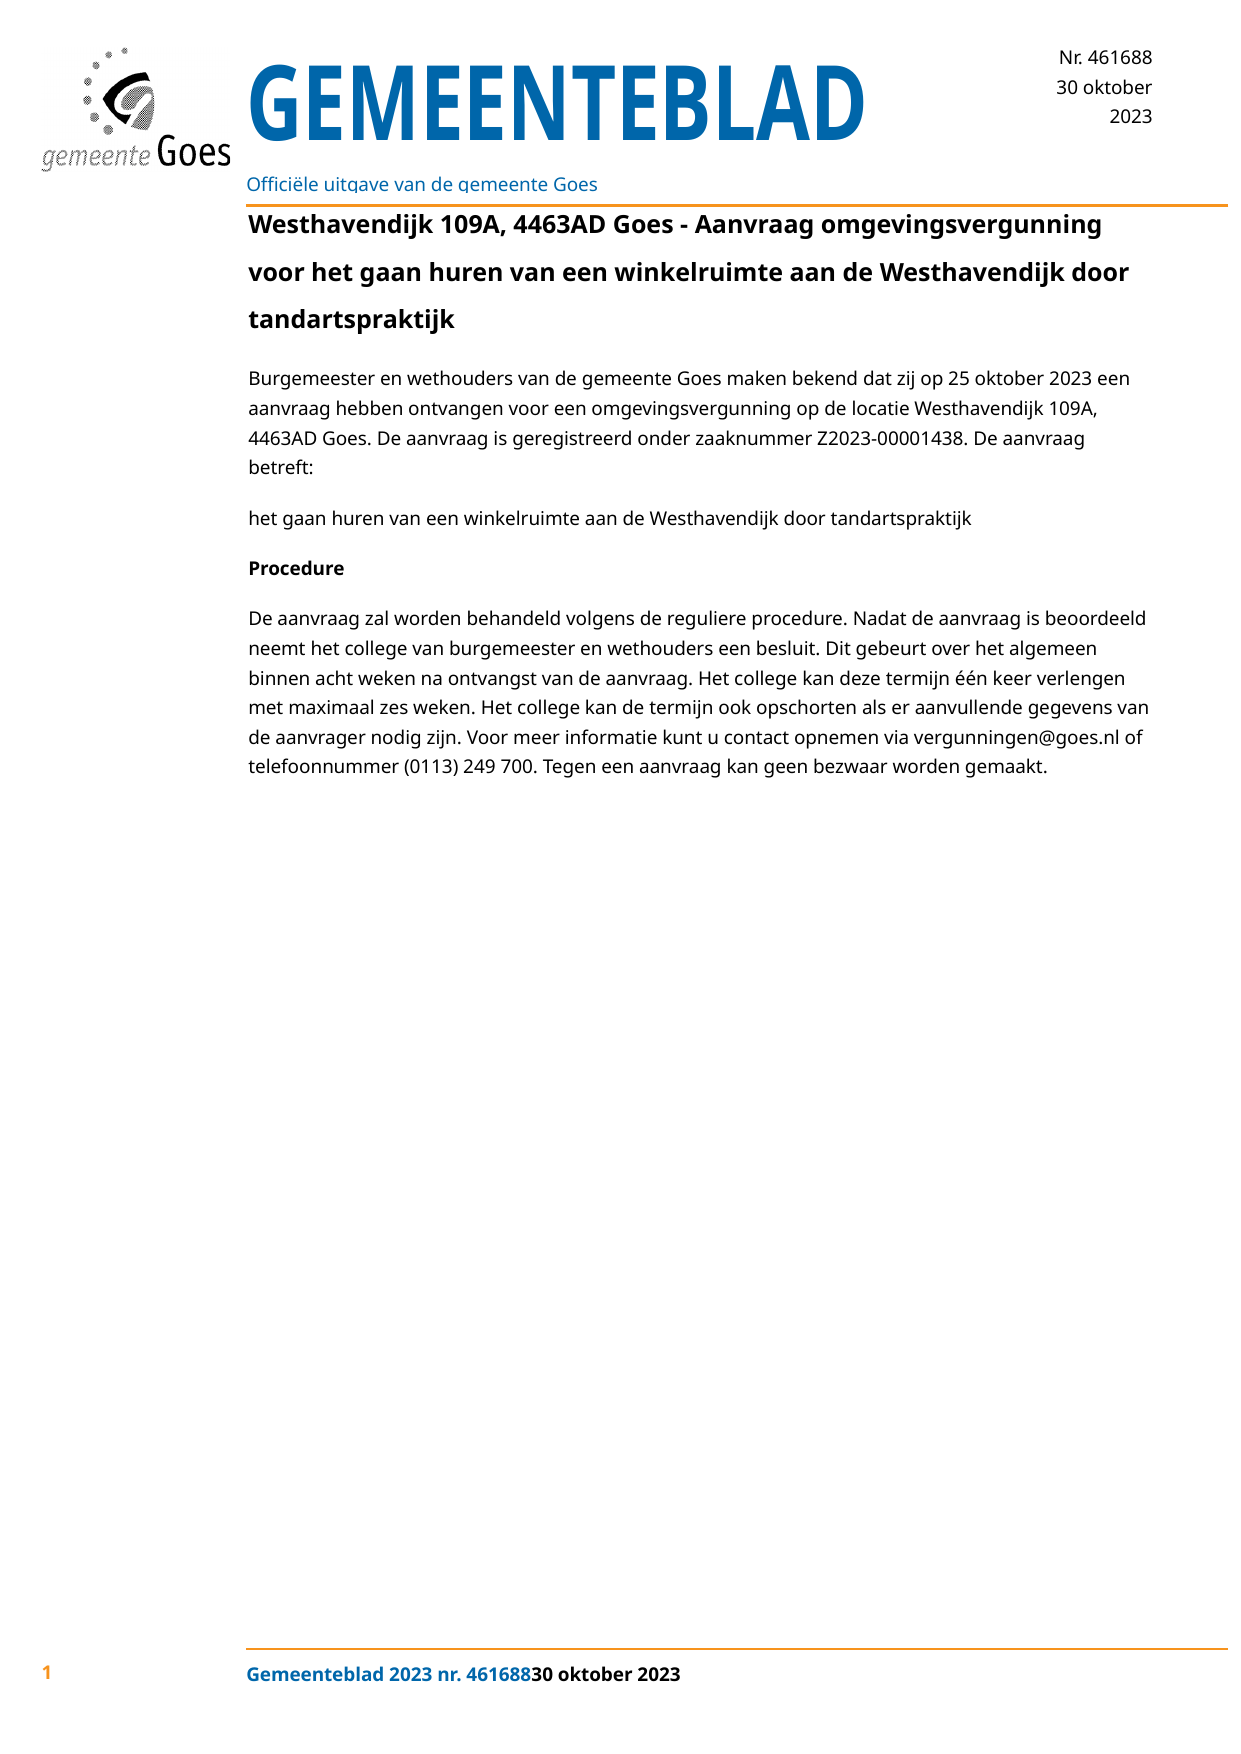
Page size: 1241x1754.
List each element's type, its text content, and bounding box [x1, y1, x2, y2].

text het gaan huren van een winkelruimte aan de Westhavendijk door tandartspraktijk [248, 505, 1152, 530]
text De aanvraag zal worden behandeld volgens de reguliere procedure. Nadat de aanvraag is beoordeeld neemt het college van burgemeester en wethouders een besluit. Dit gebeurt over het algemeen binnen acht weken na ontvangst van de aanvraag. Het college kan deze termijn één keer verlengen met maximaal zes weken. Het college kan de termijn ook opschorten als er aanvullende gegevens van de aanvrager nodig zijn. Voor meer informatie kunt u contact opnemen via vergunningen@goes.nl of telefoonnummer (0113) 249 700. Tegen een aanvraag kan geen bezwaar worden gemaakt. [248, 606, 1152, 779]
text Procedure [248, 555, 1152, 581]
text Burgemeester en wethouders van de gemeente Goes maken bekend dat zij op 25 oktober 2023 een aanvraag hebben ontvangen voor een omgevingsvergunning op de locatie Westhavendijk 109A, 4463AD Goes. De aanvraag is geregistreerd onder zaaknummer Z2023-00001438. De aanvraag betreft: [248, 366, 1152, 480]
text Westhavendijk 109A, 4463AD Goes - Aanvraag omgevingsvergunning voor het gaan huren van een winkelruimte aan de Westhavendijk door tandartspraktijk [248, 207, 1152, 336]
picture [41, 47, 231, 172]
